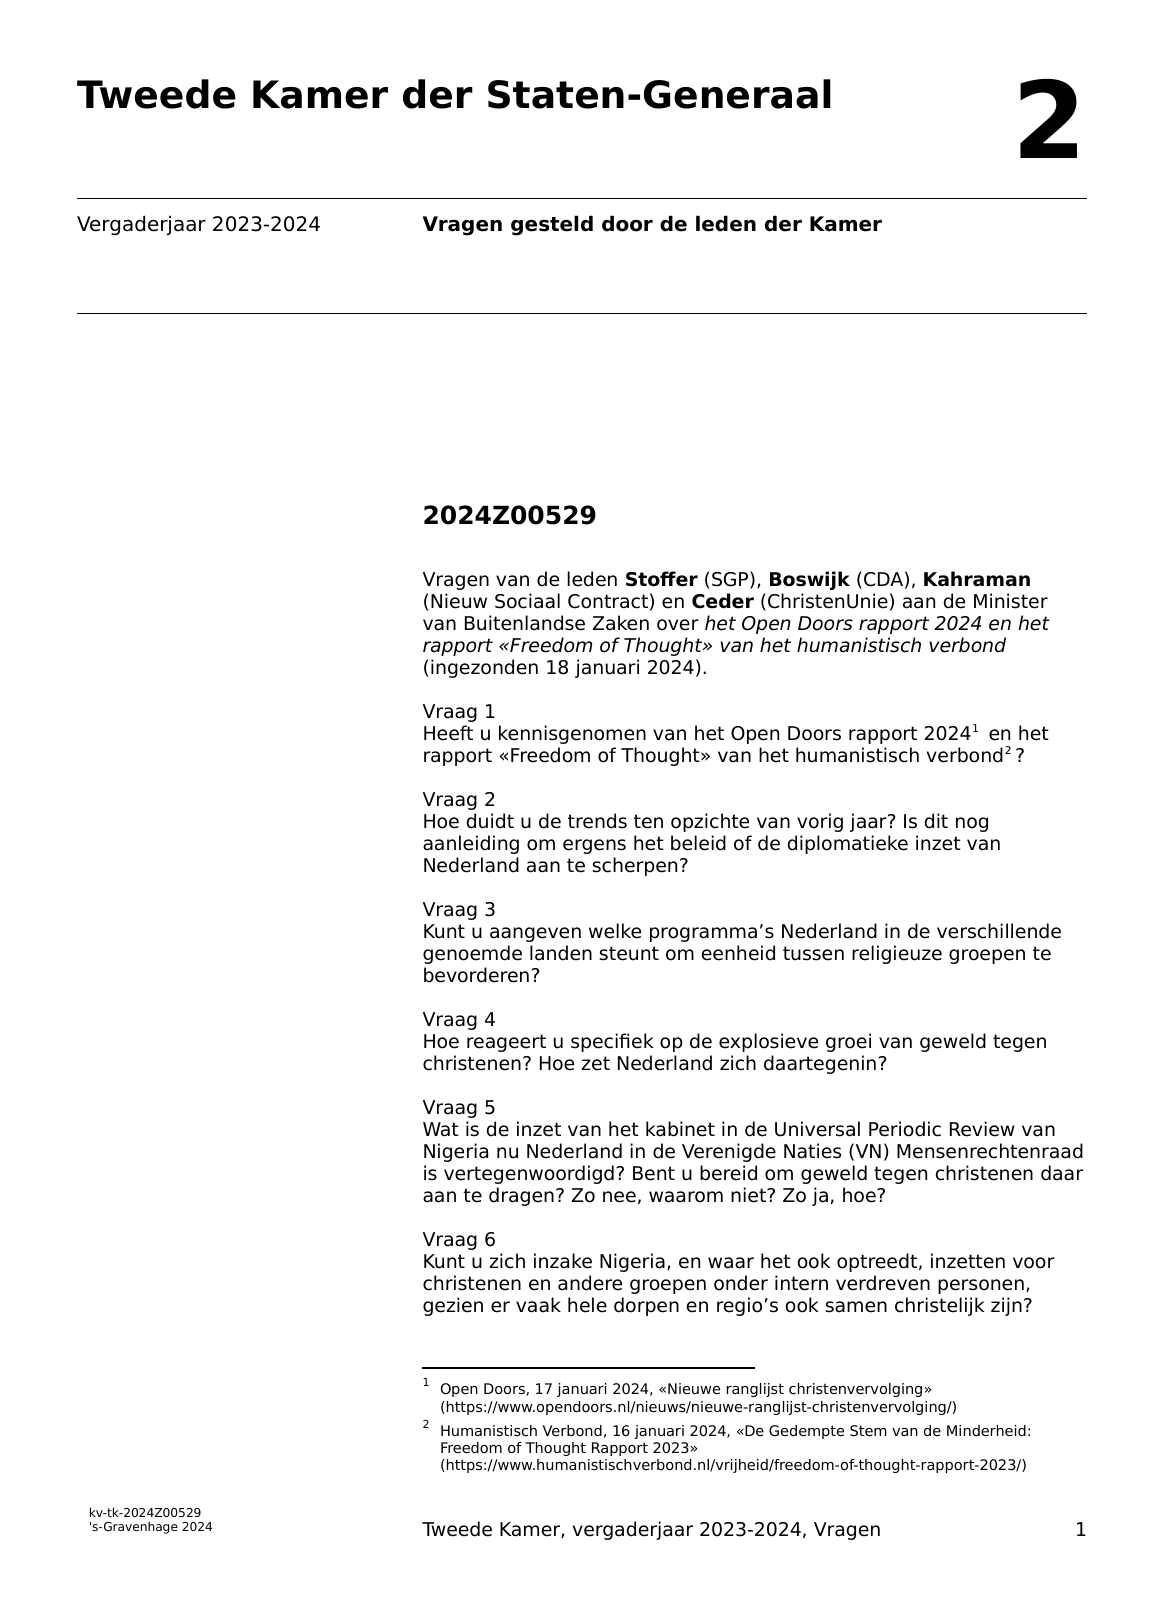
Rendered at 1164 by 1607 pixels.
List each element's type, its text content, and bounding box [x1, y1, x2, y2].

text Vragen van de leden Stoffer (SGP), Boswijk (CDA), Kahraman (Nieuw Sociaal Contract) en Ceder (ChristenUnie) aan de Minister van Buitenlandse Zaken over het Open Doors rapport 2024 en het rapport «Freedom of Thought» van het humanistisch verbond (ingezonden 18 januari 2024). [422, 569, 1087, 679]
text Humanistisch Verbond, 16 januari 2024, «De Gedempte Stem van de Minderheid: Freedom of Thought Rapport 2023» (https://www.humanistischverbond.nl/vrijheid/freedom-of-thought-rapport-2023/) [422, 1418, 1087, 1474]
text Vraag 4 [422, 1009, 1087, 1031]
text Heeft u kennisgenomen van het Open Doors rapport 2024 en het rapport «Freedom of Thought» van het humanistisch verbond? [422, 723, 1087, 767]
text Vraag 3 [422, 899, 1087, 921]
text Hoe duidt u de trends ten opzichte van vorig jaar? Is dit nog aanleiding om ergens het beleid of de diplomatieke inzet van Nederland aan te scherpen? [422, 811, 1087, 877]
text Hoe reageert u specifiek op de explosieve groei van geweld tegen christenen? Hoe zet Nederland zich daartegenin? [422, 1031, 1087, 1075]
table_cell Vragen gesteld door de leden der Kamer [422, 199, 1087, 313]
text Wat is de inzet van het kabinet in de Universal Periodic Review van Nigeria nu Nederland in de Verenigde Naties (VN) Mensenrechtenraad is vertegenwoordigd? Bent u bereid om geweld tegen christenen daar aan te dragen? Zo nee, waarom niet? Zo ja, hoe? [422, 1119, 1087, 1207]
text Open Doors, 17 januari 2024, «Nieuwe ranglijst christenvervolging» (https://www.opendoors.nl/nieuws/nieuwe-ranglijst-christenvervolging/) [422, 1377, 1087, 1416]
text 2024Z00529 [422, 501, 1087, 531]
text Kunt u zich inzake Nigeria, en waar het ook optreedt, inzetten voor christenen en andere groepen onder intern verdreven personen, gezien er vaak hele dorpen en regio’s ook samen christelijk zijn? [422, 1251, 1087, 1317]
text Vraag 2 [422, 789, 1087, 811]
text Vraag 1 [422, 701, 1087, 723]
text Vraag 6 [422, 1229, 1087, 1251]
text 's-Gravenhage 2024 [88, 1520, 323, 1534]
text Kunt u aangeven welke programma’s Nederland in de verschillende genoemde landen steunt om eenheid tussen religieuze groepen te bevorderen? [422, 921, 1087, 987]
table_header Tweede Kamer der Staten-Generaal [77, 59, 886, 198]
table_header 2 [886, 59, 1087, 198]
text kv-tk-2024Z00529 [88, 1506, 323, 1520]
text Vraag 5 [422, 1097, 1087, 1119]
table_cell Vergaderjaar 2023-2024 [77, 199, 422, 313]
